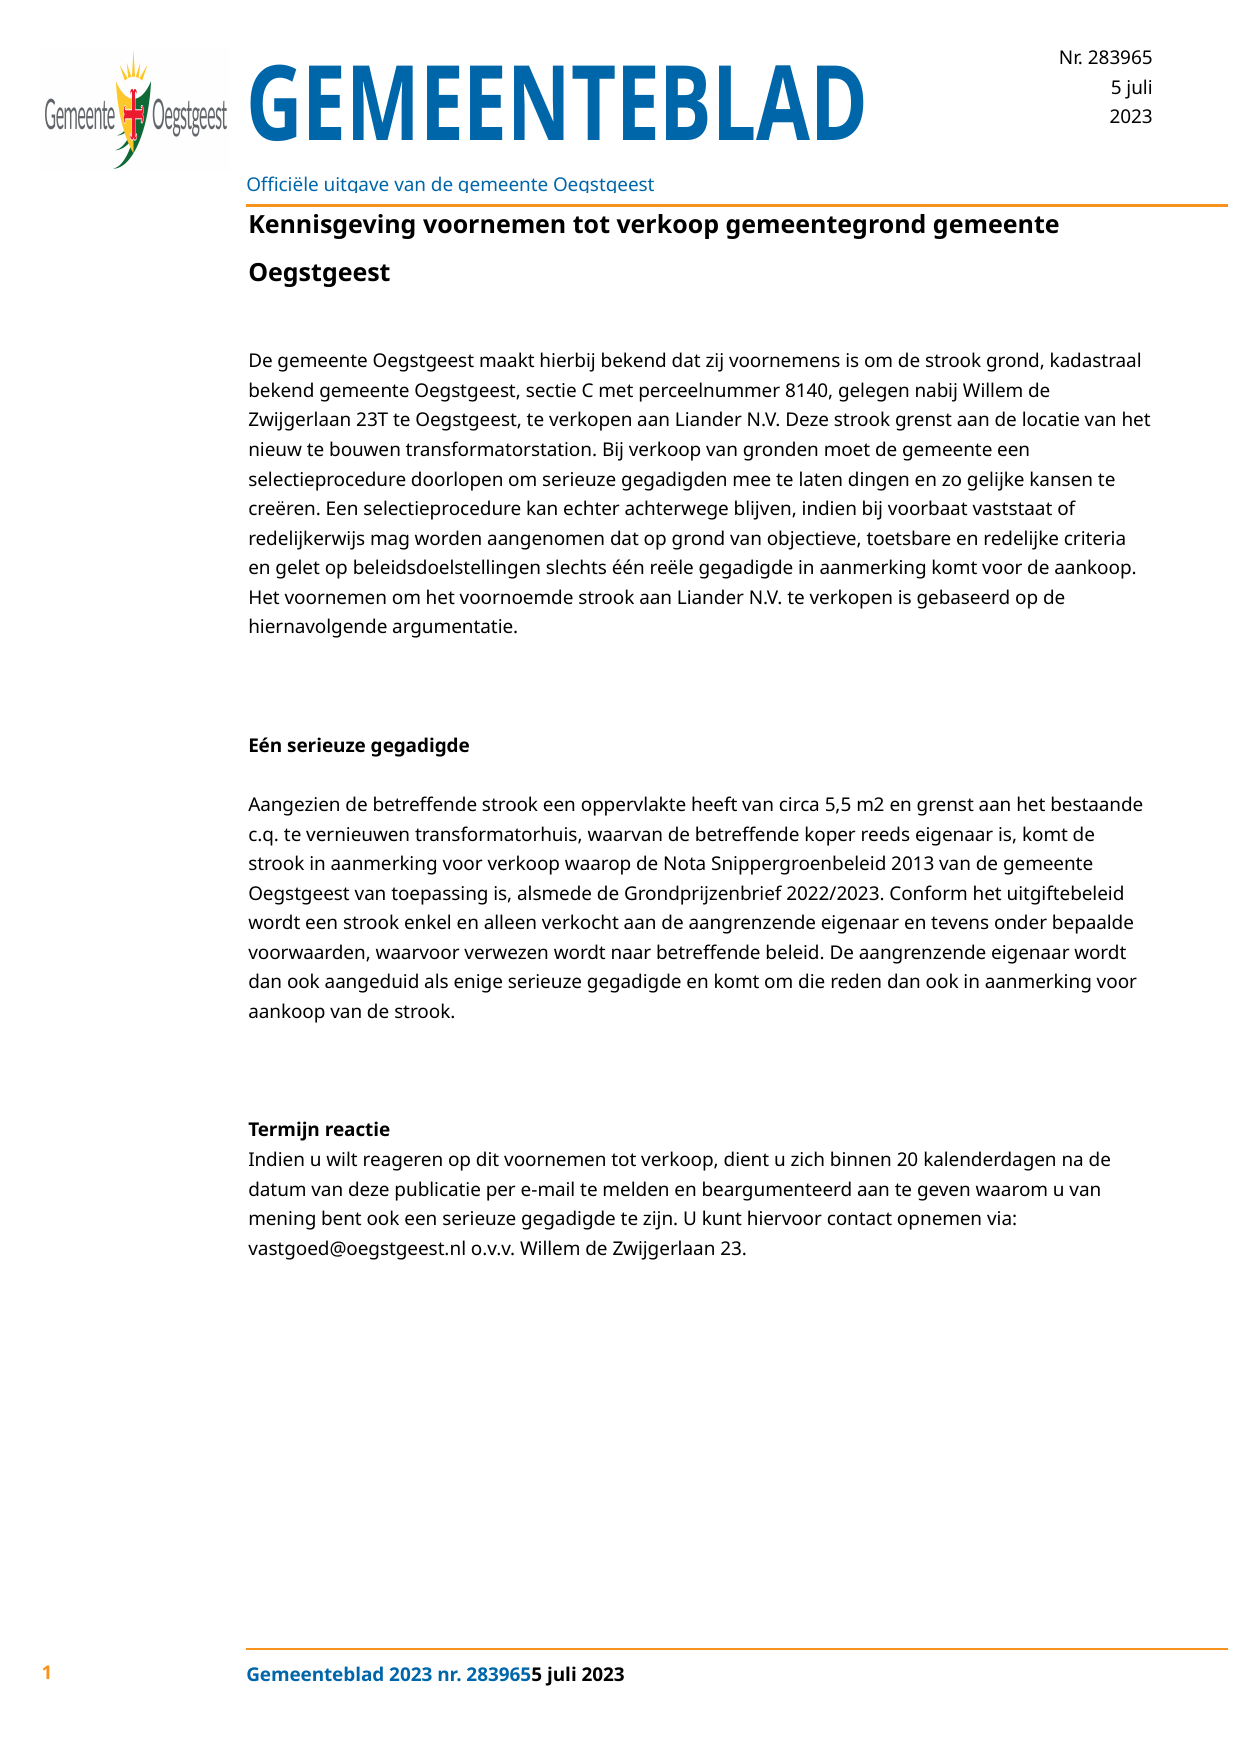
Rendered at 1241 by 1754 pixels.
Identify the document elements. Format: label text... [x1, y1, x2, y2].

picture [41, 47, 231, 172]
text Aangezien de betreffende strook een oppervlakte heeft van circa 5,5 m2 en grenst aan het bestaande c.q. te vernieuwen transformatorhuis, waarvan de betreffende koper reeds eigenaar is, komt de strook in aanmerking voor verkoop waarop de Nota Snippergroenbeleid 2013 van de gemeente Oegstgeest van toepassing is, alsmede de Grondprijzenbrief 2022/2023. Conform het uitgiftebeleid wordt een strook enkel en alleen verkocht aan de aangrenzende eigenaar en tevens onder bepaalde voorwaarden, waarvoor verwezen wordt naar betreffende beleid. De aangrenzende eigenaar wordt dan ook aangeduid als enige serieuze gegadigde en komt om die reden dan ook in aanmerking voor aankoop van de strook. [248, 791, 1152, 1024]
text Termijn reactie [248, 1117, 1152, 1142]
text Eén serieuze gegadigde [248, 732, 1152, 758]
text De gemeente Oegstgeest maakt hierbij bekend dat zij voornemens is om de strook grond, kadastraal bekend gemeente Oegstgeest, sectie C met perceelnummer 8140, gelegen nabij Willem de Zwijgerlaan 23T te Oegstgeest, te verkopen aan Liander N.V. Deze strook grenst aan de locatie van het nieuw te bouwen transformatorstation. Bij verkoop van gronden moet de gemeente een selectieprocedure doorlopen om serieuze gegadigden mee te laten dingen en zo gelijke kansen te creëren. Een selectieprocedure kan echter achterwege blijven, indien bij voorbaat vaststaat of redelijkerwijs mag worden aangenomen dat op grond van objectieve, toetsbare en redelijke criteria en gelet op beleidsdoelstellingen slechts één reële gegadigde in aanmerking komt voor de aankoop. Het voornemen om het voornoemde strook aan Liander N.V. te verkopen is gebaseerd op de hiernavolgende argumentatie. [248, 347, 1152, 639]
text Indien u wilt reageren op dit voornemen tot verkoop, dient u zich binnen 20 kalenderdagen na de datum van deze publicatie per e-mail te melden en beargumenteerd aan te geven waarom u van mening bent ook een serieuze gegadigde te zijn. U kunt hiervoor contact opnemen via: vastgoed@oegstgeest.nl o.v.v. Willem de Zwijgerlaan 23. [248, 1146, 1152, 1261]
text Kennisgeving voornemen tot verkoop gemeentegrond gemeente Oegstgeest [248, 207, 1152, 288]
